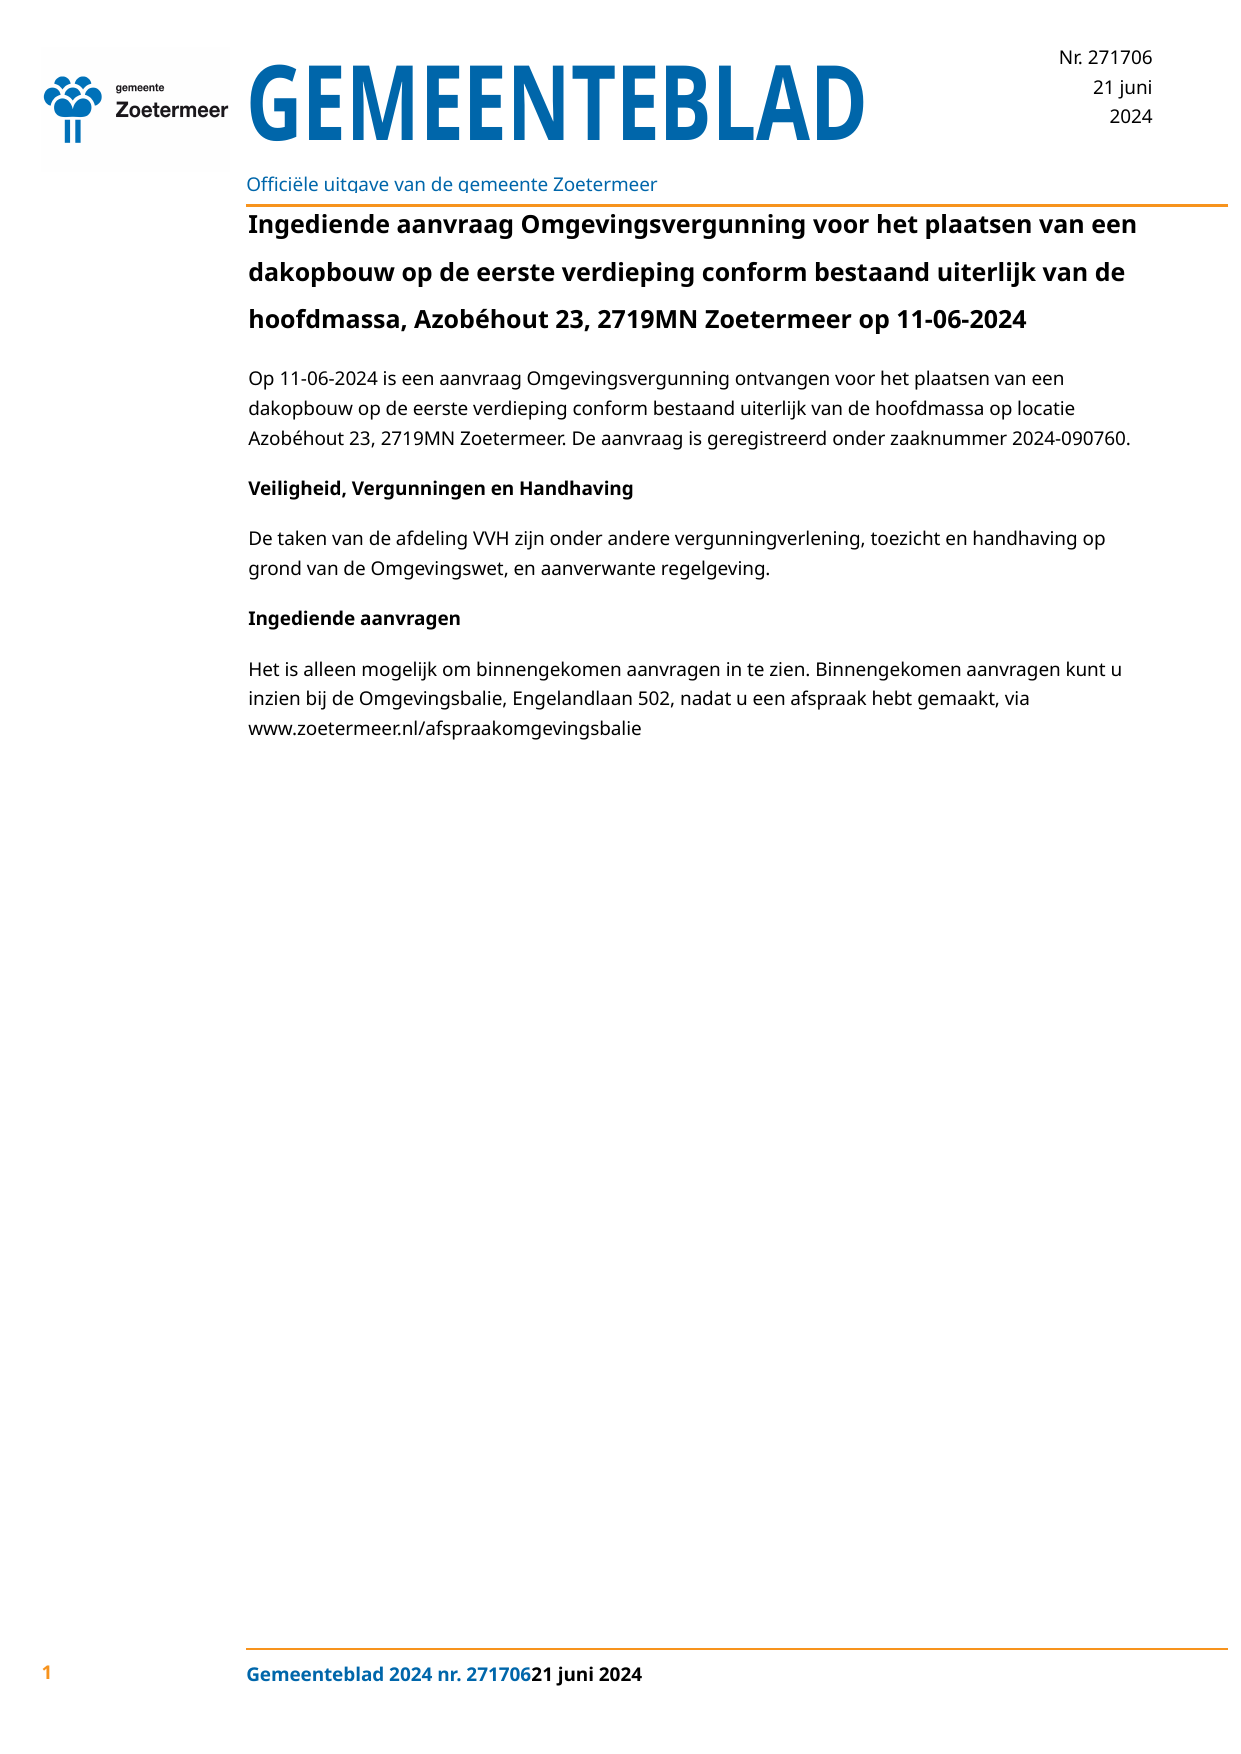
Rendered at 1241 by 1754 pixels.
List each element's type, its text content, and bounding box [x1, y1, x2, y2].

text Ingediende aanvraag Omgevingsvergunning voor het plaatsen van een dakopbouw op de eerste verdieping conform bestaand uiterlijk van de hoofdmassa, Azobéhout 23, 2719MN Zoetermeer op 11-06-2024 [248, 207, 1152, 336]
text Het is alleen mogelijk om binnengekomen aanvragen in te zien. Binnengekomen aanvragen kunt u inzien bij de Omgevingsbalie, Engelandlaan 502, nadat u een afspraak hebt gemaakt, via www.zoetermeer.nl/afspraakomgevingsbalie [248, 656, 1152, 741]
text Op 11-06-2024 is een aanvraag Omgevingsvergunning ontvangen voor het plaatsen van een dakopbouw op de eerste verdieping conform bestaand uiterlijk van de hoofdmassa op locatie Azobéhout 23, 2719MN Zoetermeer. De aanvraag is geregistreerd onder zaaknummer 2024-090760. [248, 366, 1152, 450]
picture [41, 47, 231, 172]
text Ingediende aanvragen [248, 606, 1152, 631]
text De taken van de afdeling VVH zijn onder andere vergunningverlening, toezicht en handhaving op grond van de Omgevingswet, en aanverwante regelgeving. [248, 526, 1152, 581]
text Veiligheid, Vergunningen en Handhaving [248, 475, 1152, 501]
